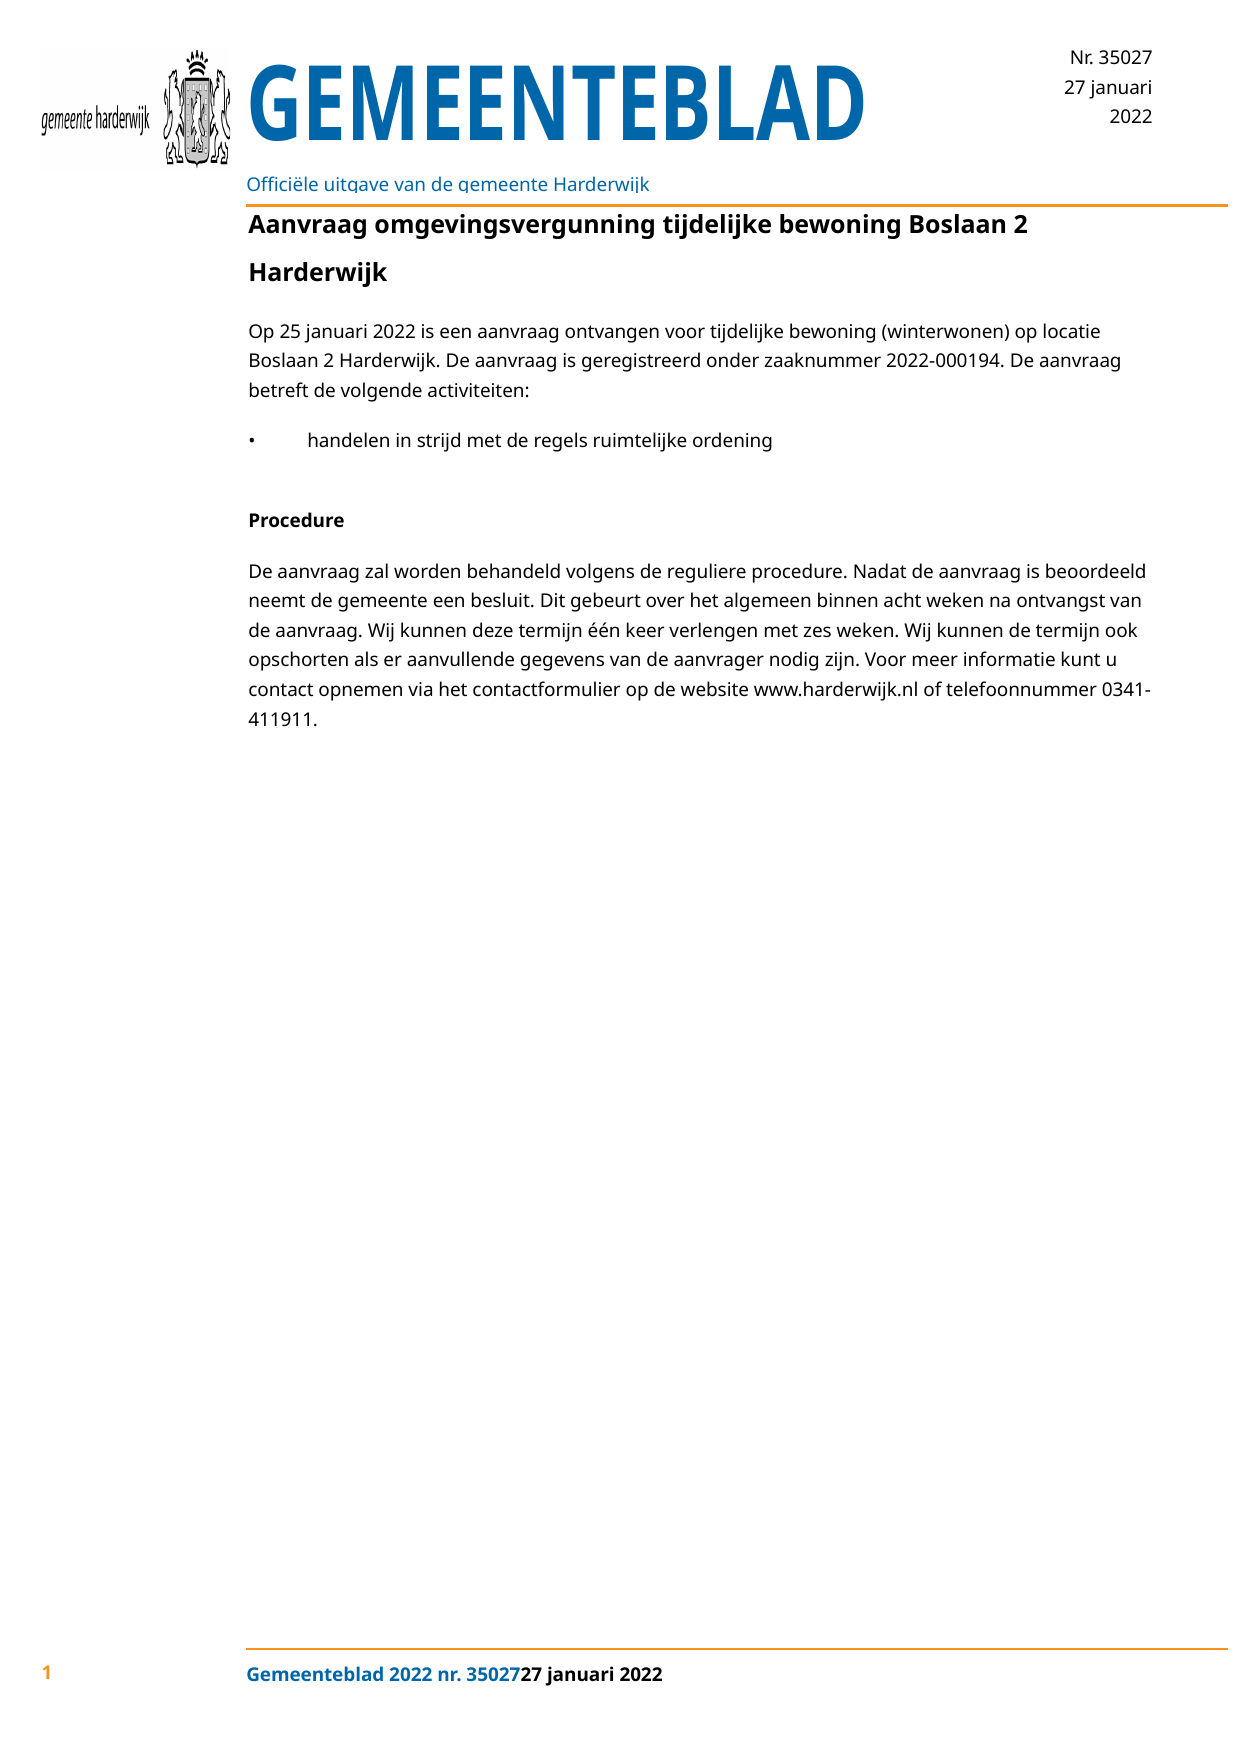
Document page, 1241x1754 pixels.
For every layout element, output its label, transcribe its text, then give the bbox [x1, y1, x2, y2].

picture [41, 47, 231, 172]
text De aanvraag zal worden behandeld volgens de reguliere procedure. Nadat de aanvraag is beoordeeld neemt de gemeente een besluit. Dit gebeurt over het algemeen binnen acht weken na ontvangst van de aanvraag. Wij kunnen deze termijn één keer verlengen met zes weken. Wij kunnen de termijn ook opschorten als er aanvullende gegevens van de aanvrager nodig zijn. Voor meer informatie kunt u contact opnemen via het contactformulier op de website www.harderwijk.nl of telefoonnummer 0341-411911. [248, 558, 1152, 732]
list handelen in strijd met de regels ruimtelijke ordening [248, 427, 1152, 453]
text Op 25 januari 2022 is een aanvraag ontvangen voor tijdelijke bewoning (winterwonen) op locatie Boslaan 2 Harderwijk. De aanvraag is geregistreerd onder zaaknummer 2022-000194. De aanvraag betreft de volgende activiteiten: [248, 318, 1152, 403]
text Aanvraag omgevingsvergunning tijdelijke bewoning Boslaan 2 Harderwijk [248, 207, 1152, 288]
text Procedure [248, 507, 1152, 533]
